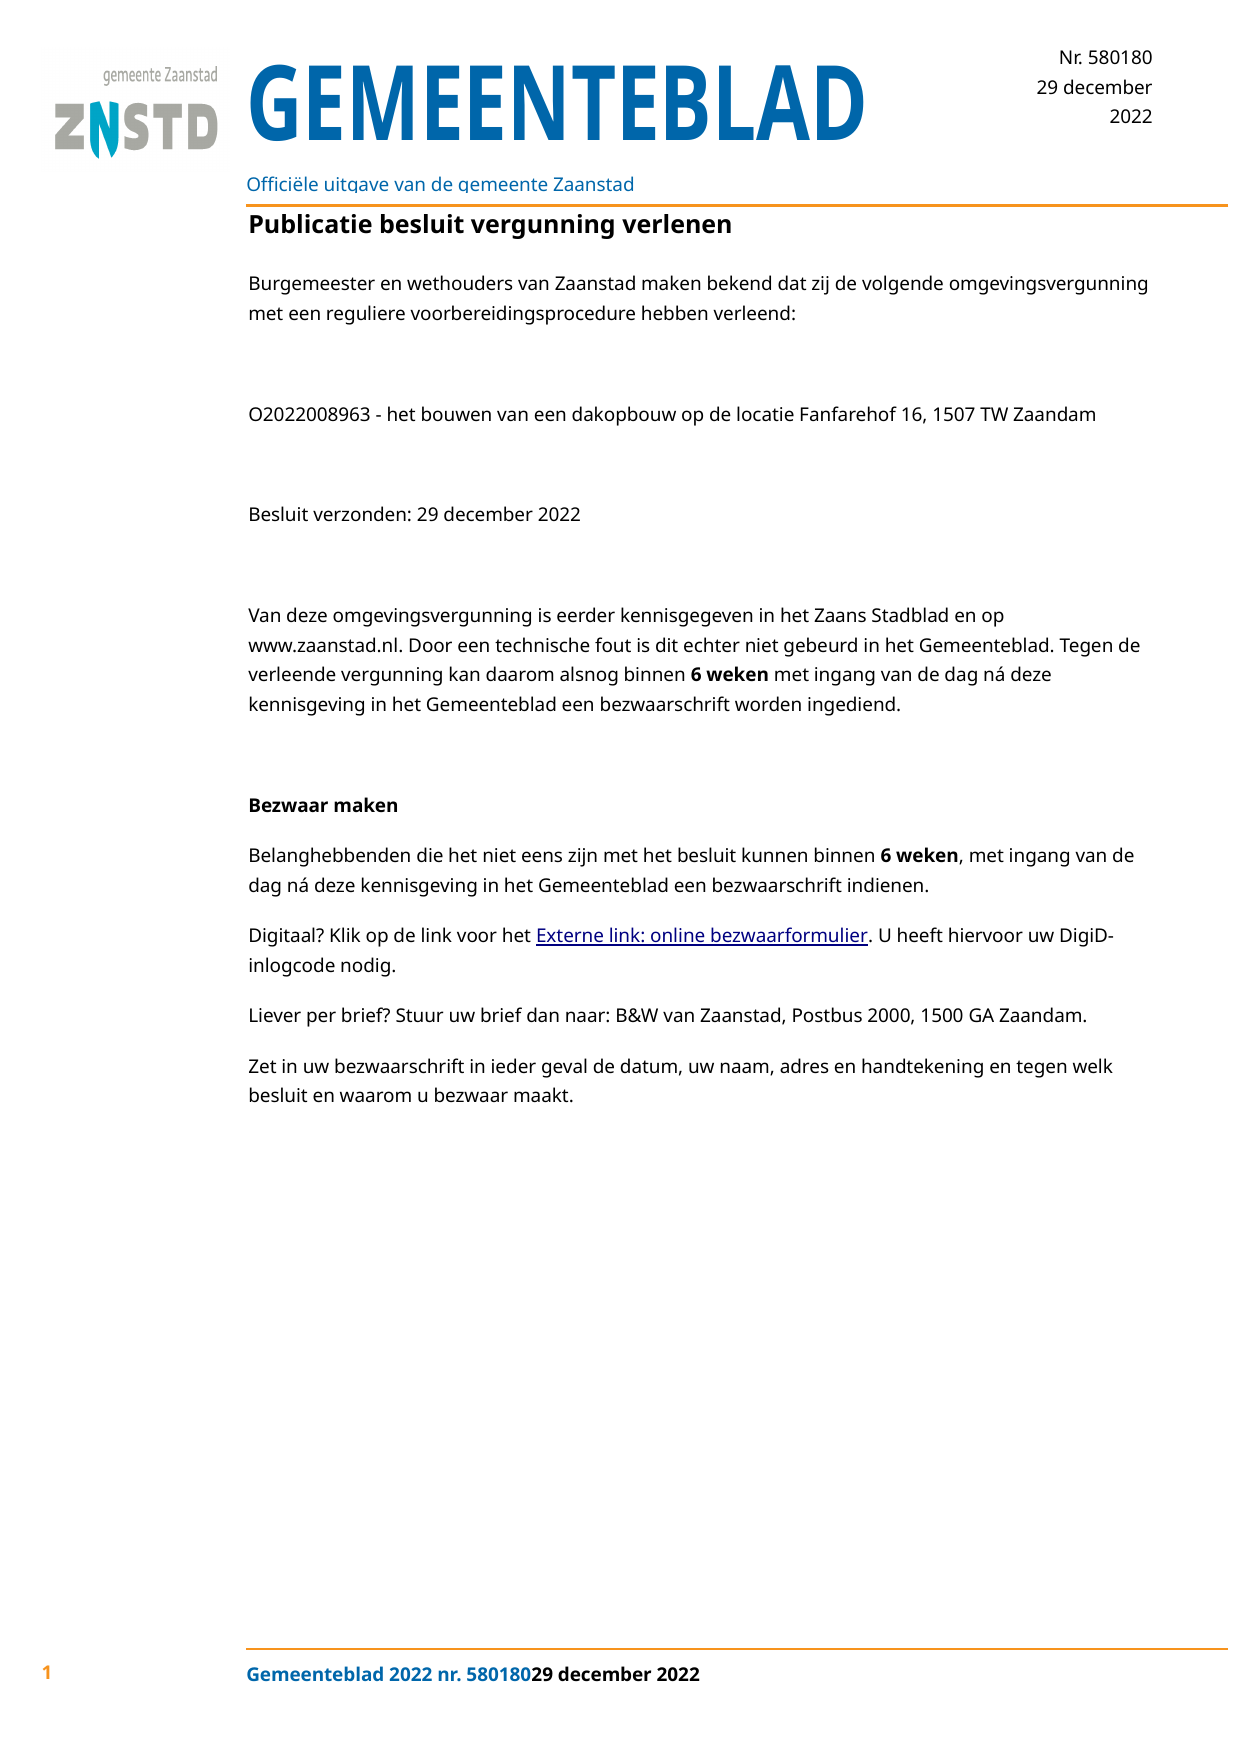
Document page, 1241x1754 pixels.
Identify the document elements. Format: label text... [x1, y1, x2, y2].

text O2022008963 - het bouwen van een dakopbouw op de locatie Fanfarehof 16, 1507 TW Zaandam [248, 401, 1152, 426]
text Zet in uw bezwaarschrift in ieder geval de datum, uw naam, adres en handtekening en tegen welk besluit en waarom u bezwaar maakt. [248, 1053, 1152, 1108]
picture [41, 47, 231, 172]
text Belanghebbenden die het niet eens zijn met het besluit kunnen binnen 6 weken, met ingang van de dag ná deze kennisgeving in het Gemeenteblad een bezwaarschrift indienen. [248, 842, 1152, 898]
text Publicatie besluit vergunning verlenen [248, 207, 1152, 241]
text Besluit verzonden: 29 december 2022 [248, 502, 1152, 527]
text Liever per brief? Stuur uw brief dan naar: B&W van Zaanstad, Postbus 2000, 1500 GA Zaandam. [248, 1002, 1152, 1028]
text Bezwaar maken [248, 792, 1152, 818]
text Digitaal? Klik op de link voor het Externe link: online bezwaarformulier. U heeft hiervoor uw DigiD-inlogcode nodig. [248, 922, 1152, 978]
text Burgemeester en wethouders van Zaanstad maken bekend dat zij de volgende omgevingsvergunning met een reguliere voorbereidingsprocedure hebben verleend: [248, 270, 1152, 326]
text Van deze omgevingsvergunning is eerder kennisgegeven in het Zaans Stadblad en op www.zaanstad.nl. Door een technische fout is dit echter niet gebeurd in het Gemeenteblad. Tegen de verleende vergunning kan daarom alsnog binnen 6 weken met ingang van de dag ná deze kennisgeving in het Gemeenteblad een bezwaarschrift worden ingediend. [248, 602, 1152, 717]
